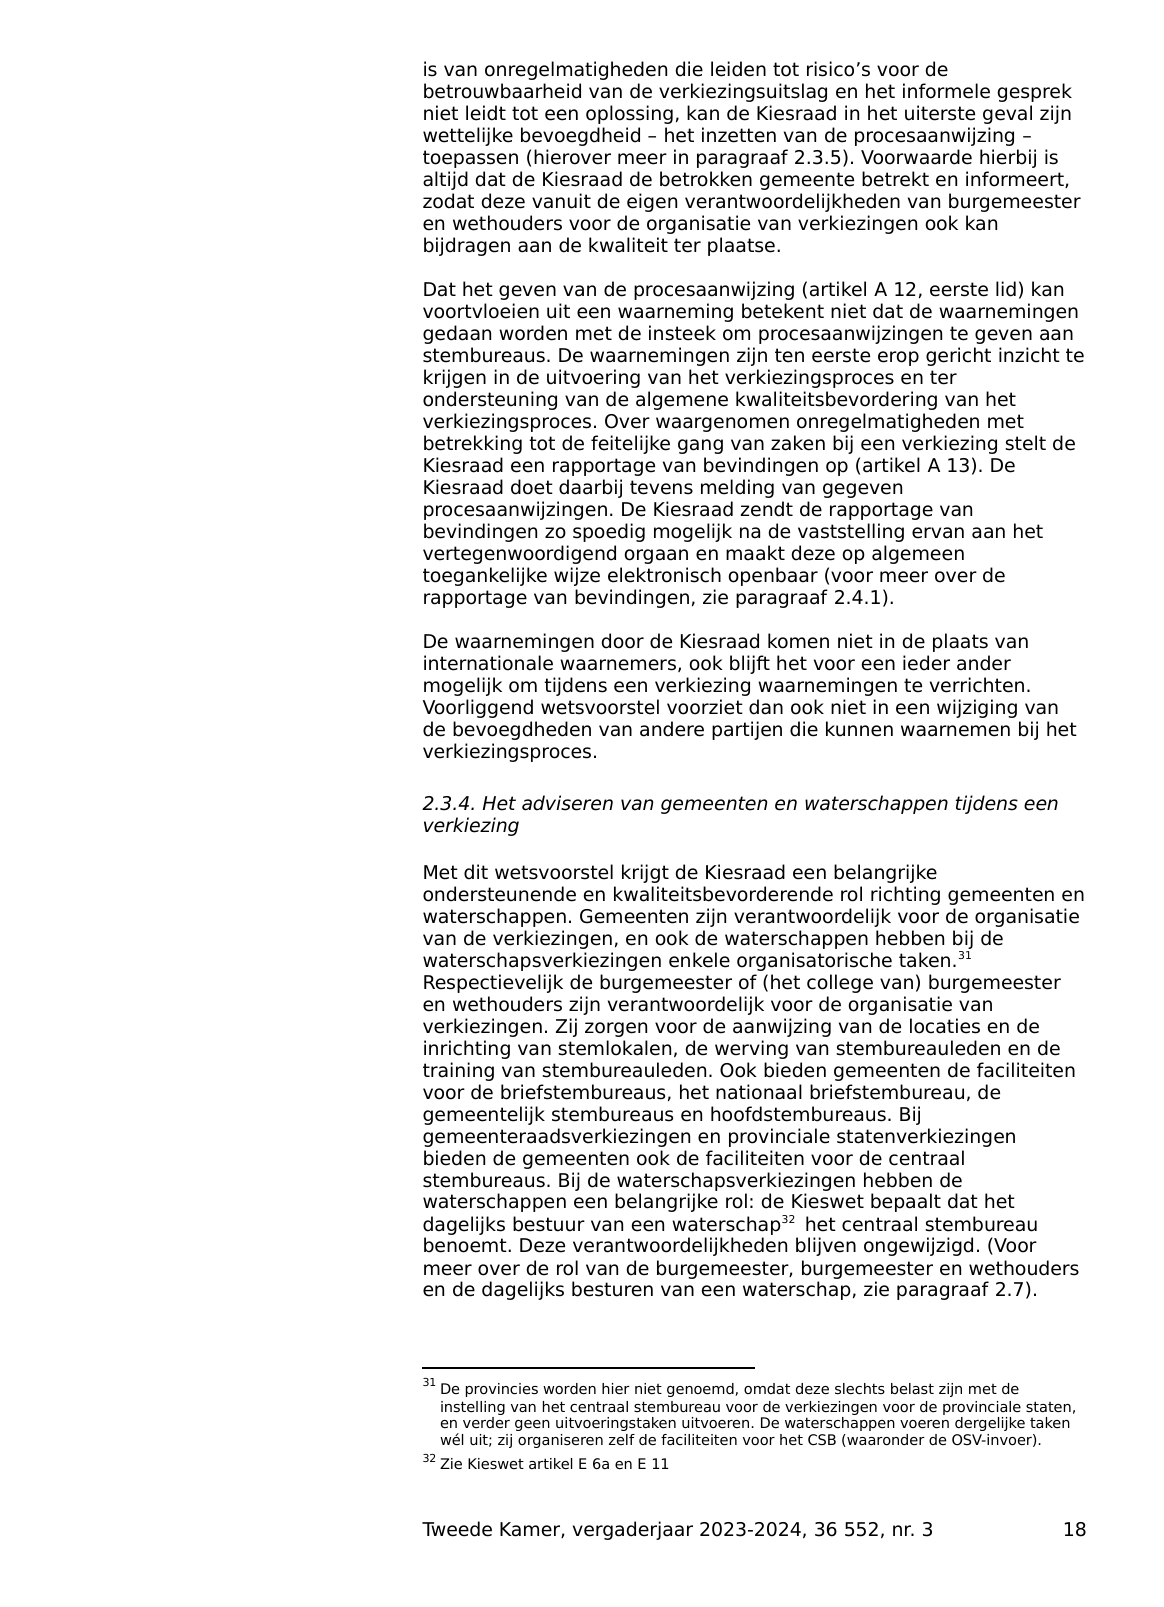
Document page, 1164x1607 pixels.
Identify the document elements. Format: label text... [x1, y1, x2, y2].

text Zie Kieswet artikel E 6a en E 11 [422, 1452, 1087, 1474]
text Met dit wetsvoorstel krijgt de Kiesraad een belangrijke ondersteunende en kwaliteitsbevorderende rol richting gemeenten en waterschappen. Gemeenten zijn verantwoordelijk voor de organisatie van de verkiezingen, en ook de waterschappen hebben bij de waterschapsverkiezingen enkele organisatorische taken. Respectievelijk de burgemeester of (het college van) burgemeester en wethouders zijn verantwoordelijk voor de organisatie van verkiezingen. Zij zorgen voor de aanwijzing van de locaties en de inrichting van stemlokalen, de werving van stembureauleden en de training van stembureauleden. Ook bieden gemeenten de faciliteiten voor de briefstembureaus, het nationaal briefstembureau, de gemeentelijk stembureaus en hoofdstembureaus. Bij gemeenteraadsverkiezingen en provinciale statenverkiezingen bieden de gemeenten ook de faciliteiten voor de centraal stembureaus. Bij de waterschapsverkiezingen hebben de waterschappen een belangrijke rol: de Kieswet bepaalt dat het dagelijks bestuur van een waterschap het centraal stembureau benoemt. Deze verantwoordelijkheden blijven ongewijzigd. (Voor meer over de rol van de burgemeester, burgemeester en wethouders en de dagelijks besturen van een waterschap, zie paragraaf 2.7). [422, 862, 1087, 1301]
text Dat het geven van de procesaanwijzing (artikel A 12, eerste lid) kan voortvloeien uit een waarneming betekent niet dat de waarnemingen gedaan worden met de insteek om procesaanwijzingen te geven aan stembureaus. De waarnemingen zijn ten eerste erop gericht inzicht te krijgen in de uitvoering van het verkiezingsproces en ter ondersteuning van de algemene kwaliteitsbevordering van het verkiezingsproces. Over waargenomen onregelmatigheden met betrekking tot de feitelijke gang van zaken bij een verkiezing stelt de Kiesraad een rapportage van bevindingen op (artikel A 13). De Kiesraad doet daarbij tevens melding van gegeven procesaanwijzingen. De Kiesraad zendt de rapportage van bevindingen zo spoedig mogelijk na de vaststelling ervan aan het vertegenwoordigend orgaan en maakt deze op algemeen toegankelijke wijze elektronisch openbaar (voor meer over de rapportage van bevindingen, zie paragraaf 2.4.1). [422, 279, 1087, 609]
subtitle 2.3.4. Het adviseren van gemeenten en waterschappen tijdens een verkiezing [422, 793, 1087, 837]
text De waarnemingen door de Kiesraad komen niet in de plaats van internationale waarnemers, ook blijft het voor een ieder ander mogelijk om tijdens een verkiezing waarnemingen te verrichten. Voorliggend wetsvoorstel voorziet dan ook niet in een wijziging van de bevoegdheden van andere partijen die kunnen waarnemen bij het verkiezingsproces. [422, 631, 1087, 763]
text De provincies worden hier niet genoemd, omdat deze slechts belast zijn met de instelling van het centraal stembureau voor de verkiezingen voor de provinciale staten, en verder geen uitvoeringstaken uitvoeren. De waterschappen voeren dergelijke taken wél uit; zij organiseren zelf de faciliteiten voor het CSB (waaronder de OSV-invoer). [422, 1377, 1087, 1449]
text is van onregelmatigheden die leiden tot risico’s voor de betrouwbaarheid van de verkiezingsuitslag en het informele gesprek niet leidt tot een oplossing, kan de Kiesraad in het uiterste geval zijn wettelijke bevoegdheid – het inzetten van de procesaanwijzing – toepassen (hierover meer in paragraaf 2.3.5). Voorwaarde hierbij is altijd dat de Kiesraad de betrokken gemeente betrekt en informeert, zodat deze vanuit de eigen verantwoordelijkheden van burgemeester en wethouders voor de organisatie van verkiezingen ook kan bijdragen aan de kwaliteit ter plaatse. [422, 59, 1087, 257]
